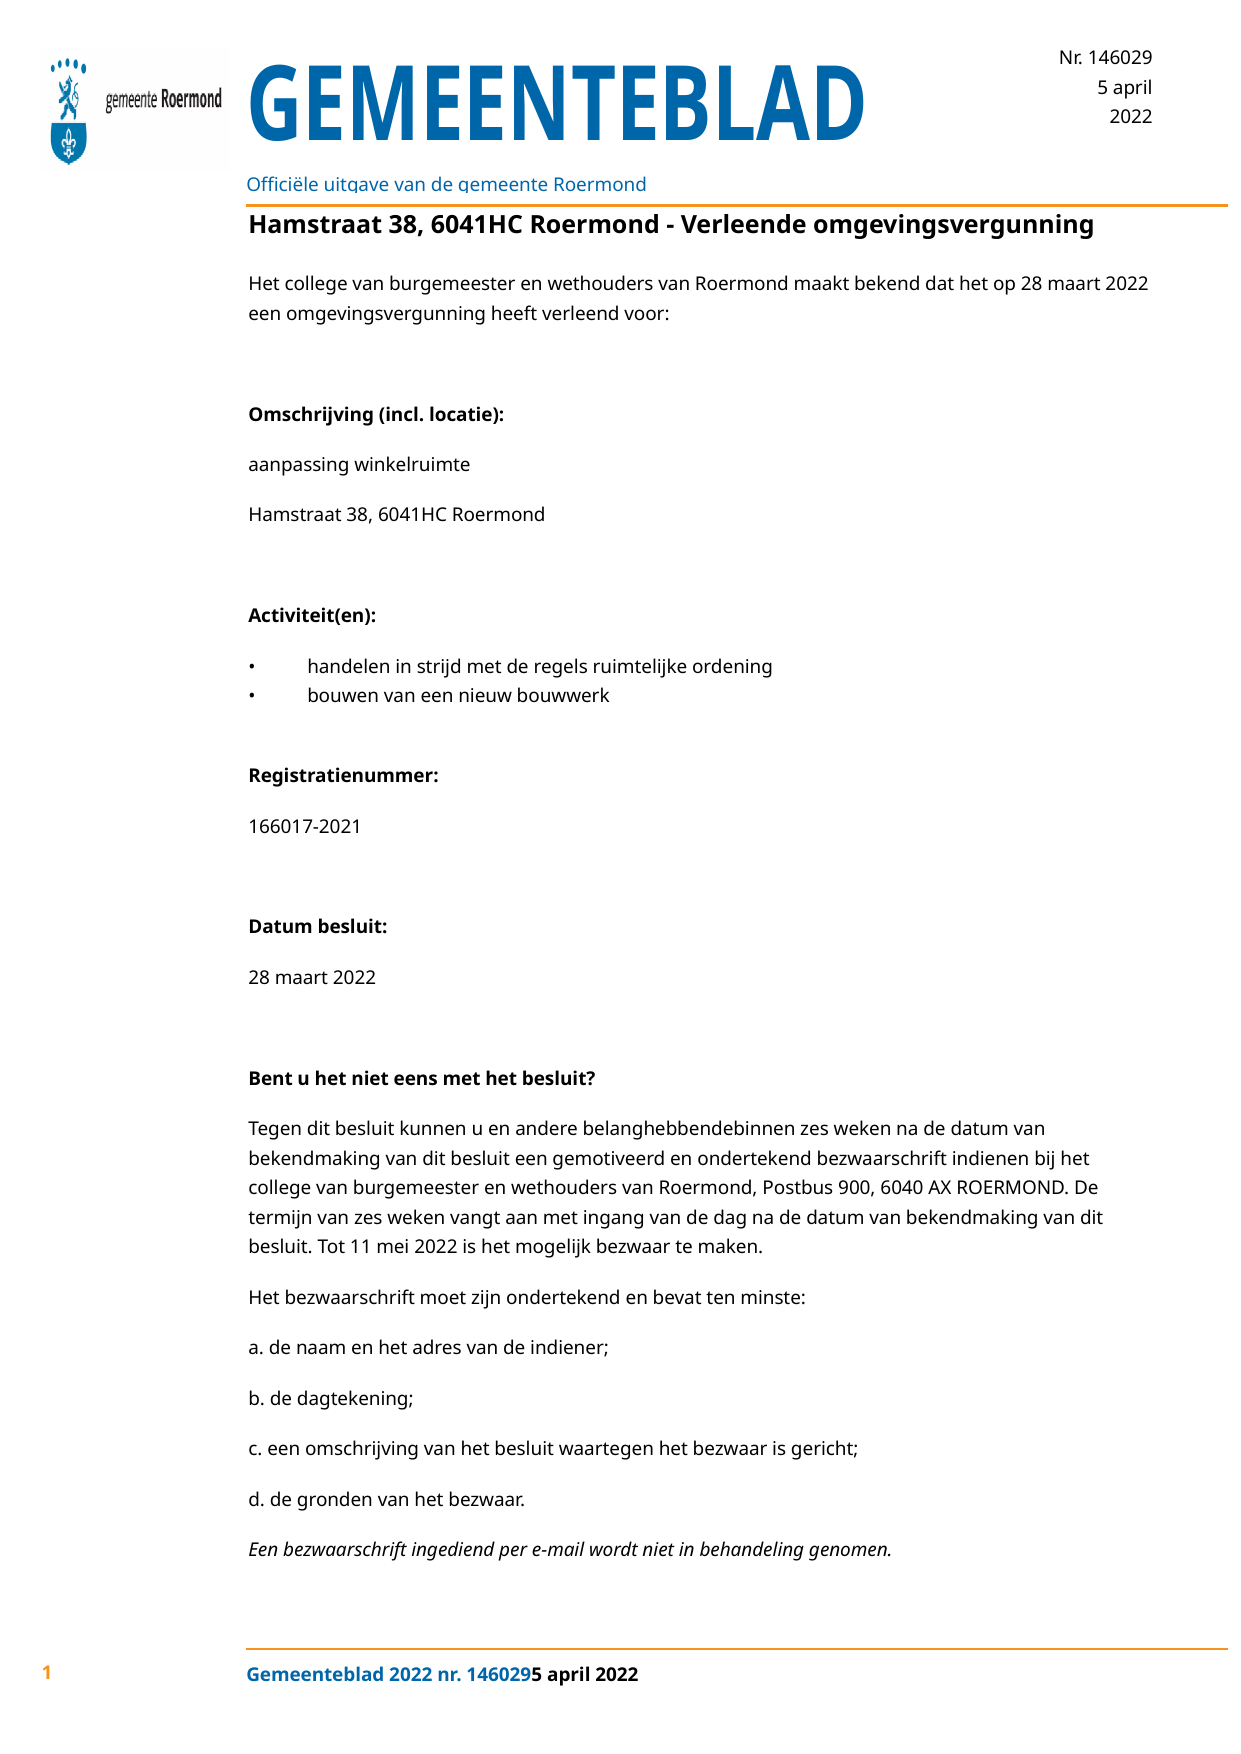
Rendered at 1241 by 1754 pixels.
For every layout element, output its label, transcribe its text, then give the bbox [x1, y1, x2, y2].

text b. de dagtekening; [248, 1385, 1152, 1411]
text 166017-2021 [248, 813, 1152, 838]
text c. een omschrijving van het besluit waartegen het bezwaar is gericht; [248, 1435, 1152, 1461]
picture [41, 47, 231, 172]
list handelen in strijd met de regels ruimtelijke ordening [248, 653, 1152, 678]
text Een bezwaarschrift ingediend per e-mail wordt niet in behandeling genomen. [248, 1536, 1152, 1562]
text 28 maart 2022 [248, 964, 1152, 990]
text Bent u het niet eens met het besluit? [248, 1065, 1152, 1091]
text Tegen dit besluit kunnen u en andere belanghebbendebinnen zes weken na de datum van bekendmaking van dit besluit een gemotiveerd en ondertekend bezwaarschrift indienen bij het college van burgemeester en wethouders van Roermond, Postbus 900, 6040 AX ROERMOND. De termijn van zes weken vangt aan met ingang van de dag na de datum van bekendmaking van dit besluit. Tot 11 mei 2022 is het mogelijk bezwaar te maken. [248, 1115, 1152, 1259]
text Hamstraat 38, 6041HC Roermond - Verleende omgevingsvergunning [248, 207, 1152, 241]
text Datum besluit: [248, 914, 1152, 939]
text Omschrijving (incl. locatie): [248, 401, 1152, 426]
text Activiteit(en): [248, 602, 1152, 628]
text a. de naam en het adres van de indiener; [248, 1334, 1152, 1360]
text Hamstraat 38, 6041HC Roermond [248, 502, 1152, 527]
text Het bezwaarschrift moet zijn ondertekend en bevat ten minste: [248, 1284, 1152, 1310]
list bouwen van een nieuw bouwwerk [248, 682, 1152, 708]
text d. de gronden van het bezwaar. [248, 1486, 1152, 1511]
text aanpassing winkelruimte [248, 451, 1152, 477]
text Registratienummer: [248, 762, 1152, 788]
text Het college van burgemeester en wethouders van Roermond maakt bekend dat het op 28 maart 2022 een omgevingsvergunning heeft verleend voor: [248, 270, 1152, 326]
